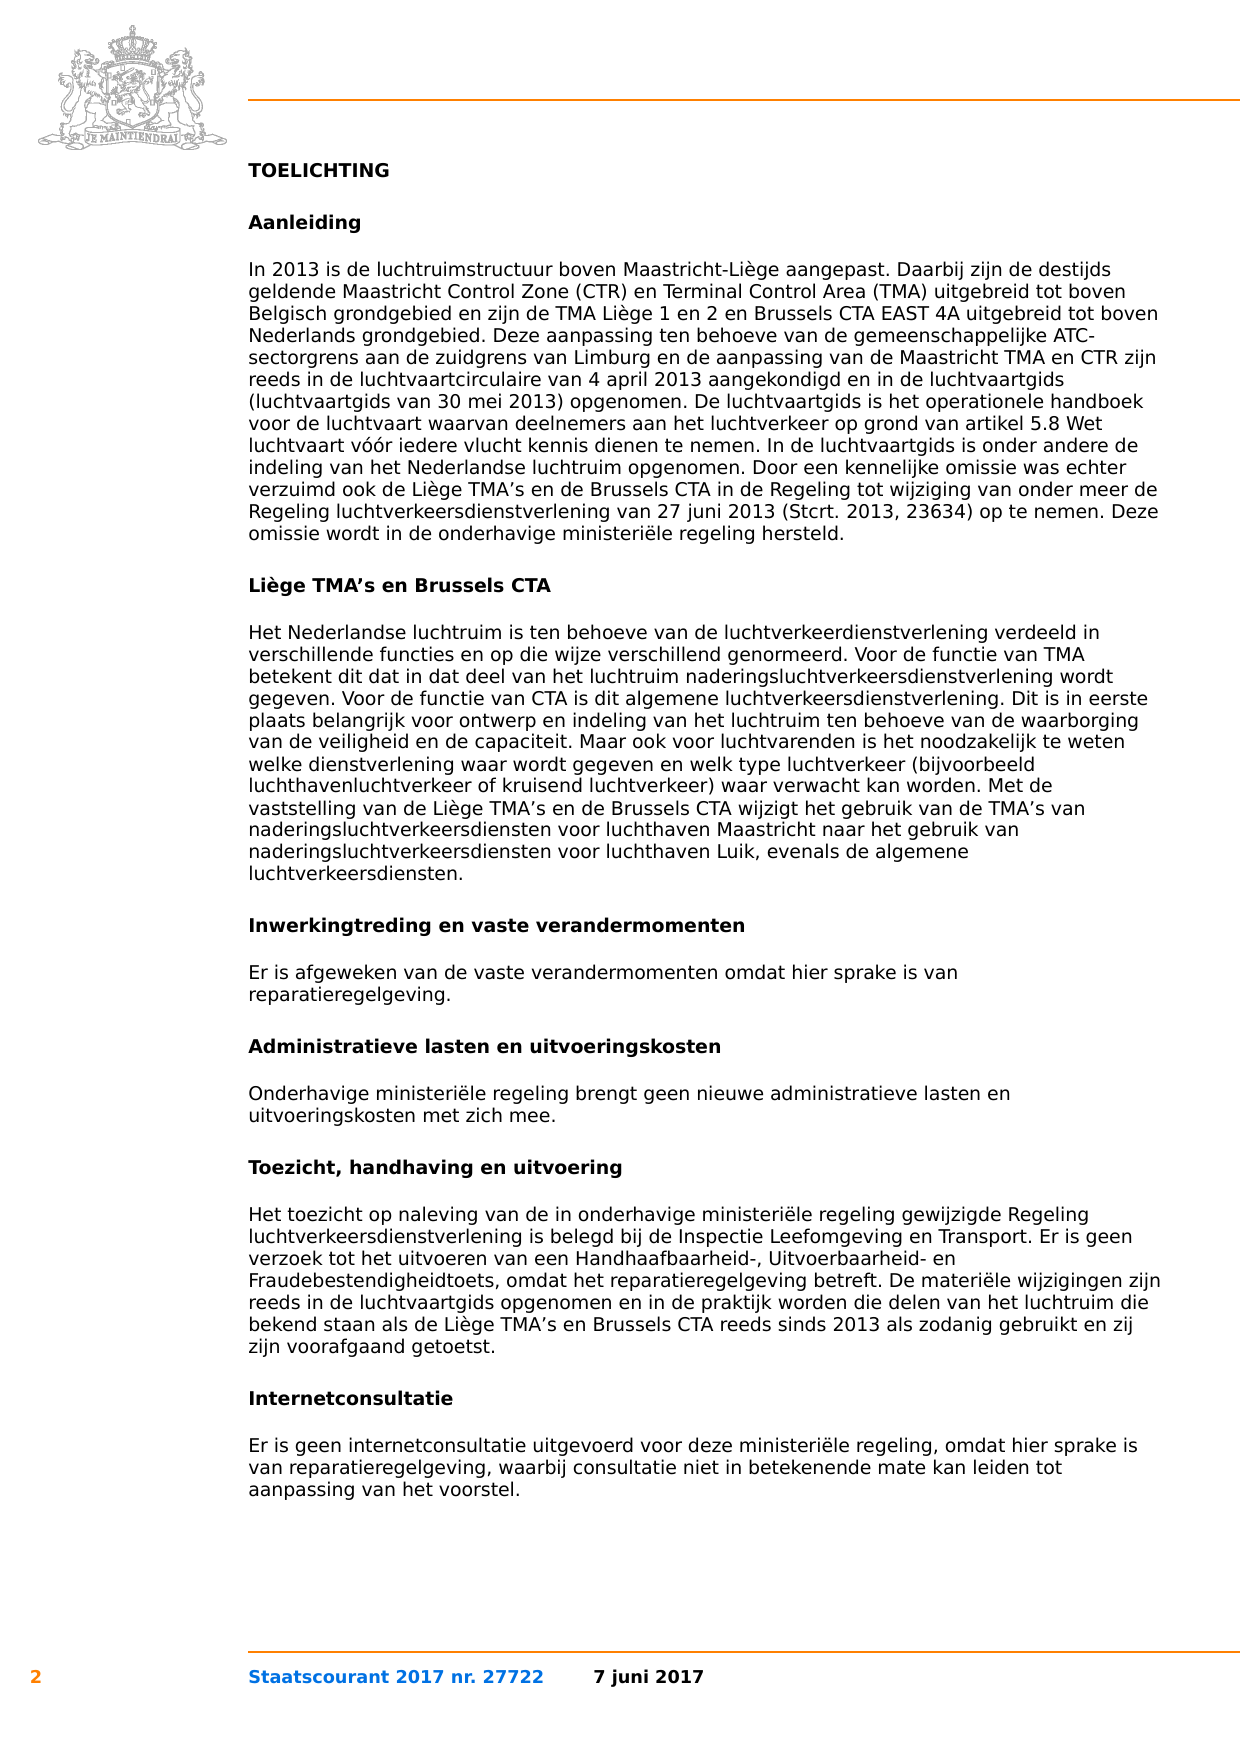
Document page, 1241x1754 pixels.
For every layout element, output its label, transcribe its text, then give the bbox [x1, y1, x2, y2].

text Onderhavige ministeriële regeling brengt geen nieuwe administratieve lasten en uitvoeringskosten met zich mee. [248, 1083, 1163, 1127]
text Het Nederlandse luchtruim is ten behoeve van de luchtverkeerdienstverlening verdeeld in verschillende functies en op die wijze verschillend genormeerd. Voor de functie van TMA betekent dit dat in dat deel van het luchtruim naderingsluchtverkeersdienstverlening wordt gegeven. Voor de functie van CTA is dit algemene luchtverkeersdienstverlening. Dit is in eerste plaats belangrijk voor ontwerp en indeling van het luchtruim ten behoeve van de waarborging van de veiligheid en de capaciteit. Maar ook voor luchtvarenden is het noodzakelijk te weten welke dienstverlening waar wordt gegeven en welk type luchtverkeer (bijvoorbeeld luchthavenluchtverkeer of kruisend luchtverkeer) waar verwacht kan worden. Met de vaststelling van de Liège TMA’s en de Brussels CTA wijzigt het gebruik van de TMA’s van naderingsluchtverkeersdiensten voor luchthaven Maastricht naar het gebruik van naderingsluchtverkeersdiensten voor luchthaven Luik, evenals de algemene luchtverkeersdiensten. [248, 622, 1163, 885]
text Er is afgeweken van de vaste verandermomenten omdat hier sprake is van reparatieregelgeving. [248, 962, 1163, 1006]
subtitle Toezicht, handhaving en uitvoering [248, 1157, 1163, 1179]
subtitle Administratieve lasten en uitvoeringskosten [248, 1036, 1163, 1058]
text Het toezicht op naleving van de in onderhavige ministeriële regeling gewijzigde Regeling luchtverkeersdienstverlening is belegd bij de Inspectie Leefomgeving en Transport. Er is geen verzoek tot het uitvoeren van een Handhaafbaarheid-, Uitvoerbaarheid- en Fraudebestendigheidtoets, omdat het reparatieregelgeving betreft. De materiële wijzigingen zijn reeds in de luchtvaartgids opgenomen en in de praktijk worden die delen van het luchtruim die bekend staan als de Liège TMA’s en Brussels CTA reeds sinds 2013 als zodanig gebruikt en zij zijn voorafgaand getoetst. [248, 1204, 1163, 1358]
picture [38, 25, 227, 150]
subtitle Inwerkingtreding en vaste verandermomenten [248, 915, 1163, 937]
subtitle TOELICHTING [248, 160, 1163, 182]
text Er is geen internetconsultatie uitgevoerd voor deze ministeriële regeling, omdat hier sprake is van reparatieregelgeving, waarbij consultatie niet in betekenende mate kan leiden tot aanpassing van het voorstel. [248, 1435, 1163, 1501]
subtitle Aanleiding [248, 212, 1163, 234]
text In 2013 is de luchtruimstructuur boven Maastricht-Liège aangepast. Daarbij zijn de destijds geldende Maastricht Control Zone (CTR) en Terminal Control Area (TMA) uitgebreid tot boven Belgisch grondgebied en zijn de TMA Liège 1 en 2 en Brussels CTA EAST 4A uitgebreid tot boven Nederlands grondgebied. Deze aanpassing ten behoeve van de gemeenschappelijke ATC-sectorgrens aan de zuidgrens van Limburg en de aanpassing van de Maastricht TMA en CTR zijn reeds in de luchtvaartcirculaire van 4 april 2013 aangekondigd en in de luchtvaartgids (luchtvaartgids van 30 mei 2013) opgenomen. De luchtvaartgids is het operationele handboek voor de luchtvaart waarvan deelnemers aan het luchtverkeer op grond van artikel 5.8 Wet luchtvaart vóór iedere vlucht kennis dienen te nemen. In de luchtvaartgids is onder andere de indeling van het Nederlandse luchtruim opgenomen. Door een kennelijke omissie was echter verzuimd ook de Liège TMA’s en de Brussels CTA in de Regeling tot wijziging van onder meer de Regeling luchtverkeersdienstverlening van 27 juni 2013 (Stcrt. 2013, 23634) op te nemen. Deze omissie wordt in de onderhavige ministeriële regeling hersteld. [248, 259, 1163, 544]
subtitle Liège TMA’s en Brussels CTA [248, 574, 1163, 597]
subtitle Internetconsultatie [248, 1388, 1163, 1410]
